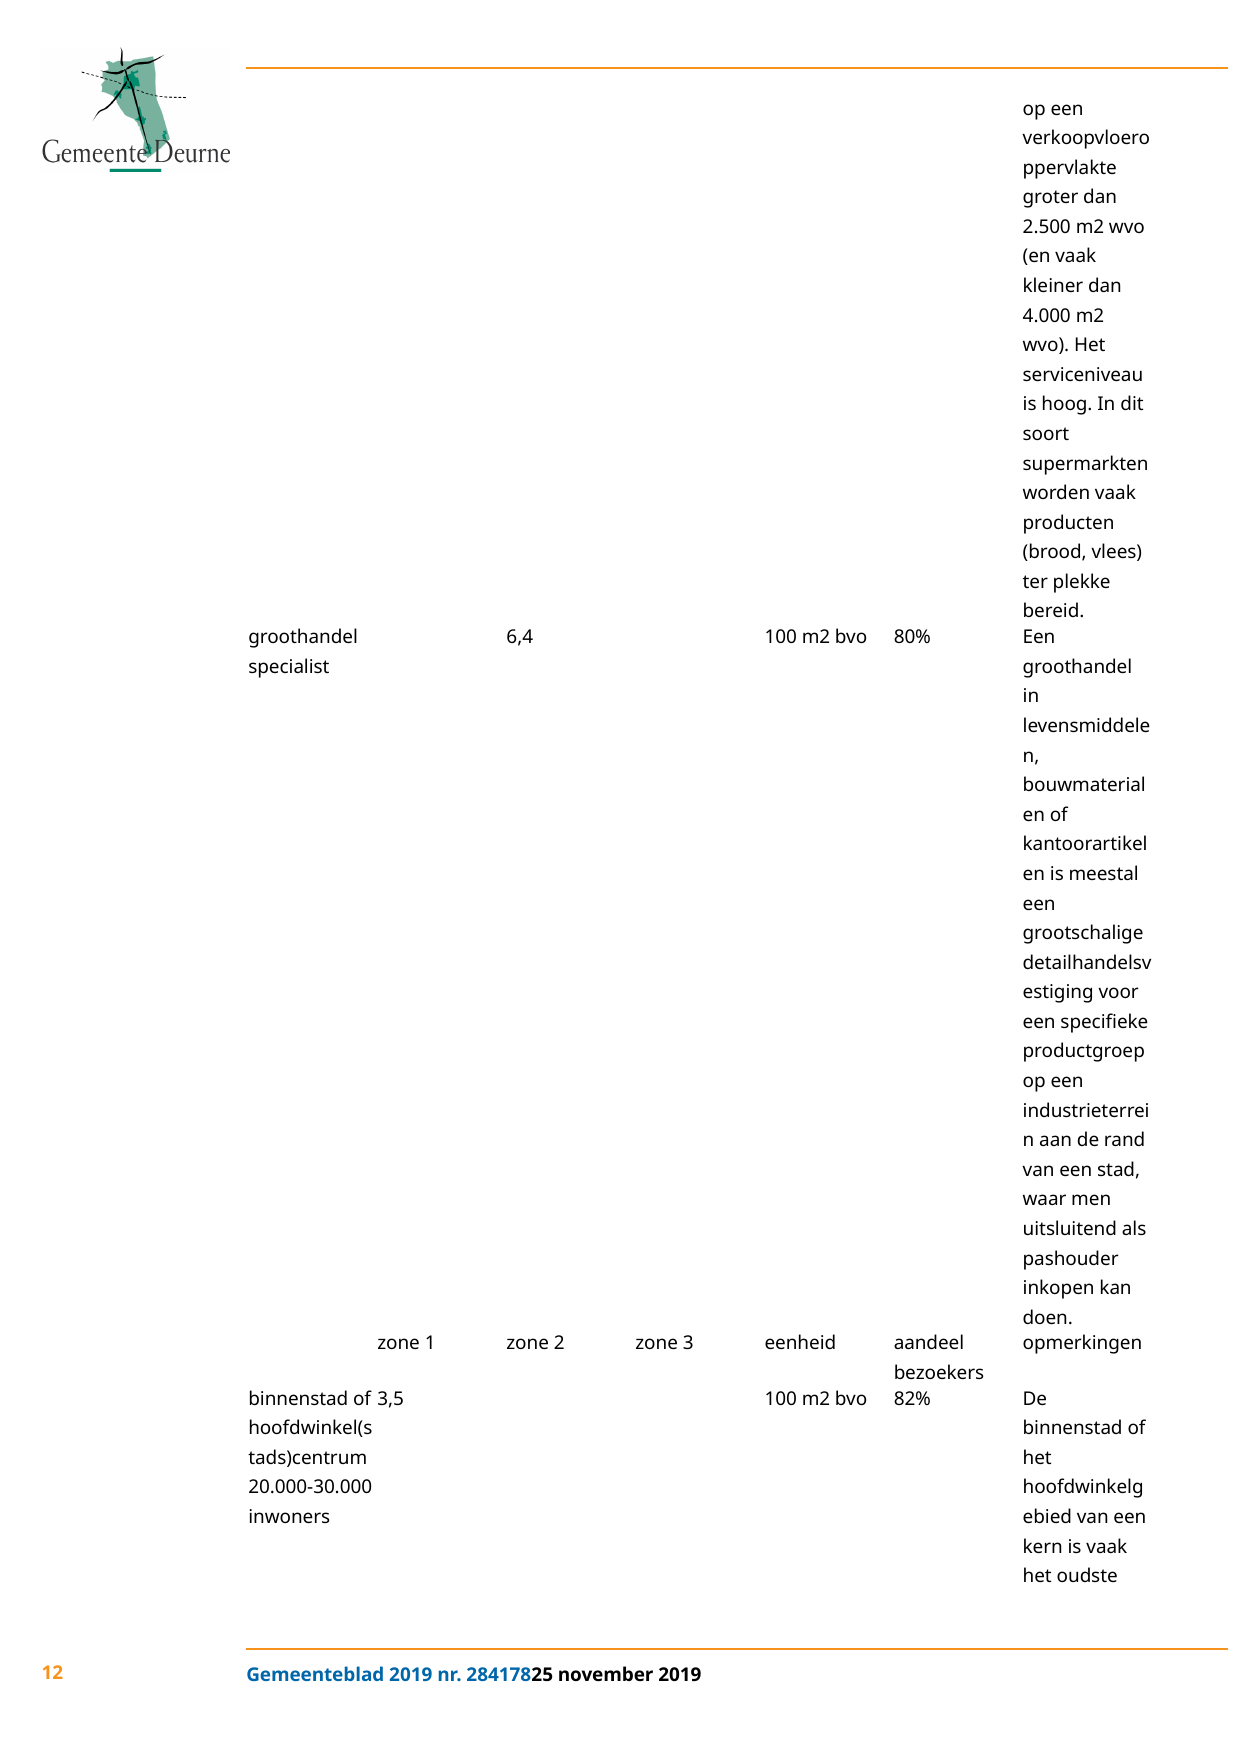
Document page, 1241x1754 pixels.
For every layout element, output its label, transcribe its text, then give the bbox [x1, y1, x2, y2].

table_cell [248, 95, 377, 623]
table_cell eenheid [764, 1330, 893, 1385]
table_cell opmerkingen [1023, 1330, 1152, 1385]
table_cell op een verkoopvloeroppervlakte groter dan 2.500 m2 wvo (en vaak kleiner dan 4.000 m2 wvo). Het serviceniveau is hoog. In dit soort supermarkten worden vaak producten (brood, vlees) ter plekke bereid. [1023, 95, 1152, 623]
table_cell De binnenstad of het hoofdwinkelgebied van een kern is vaak het oudste [1023, 1385, 1152, 1588]
table_cell zone 1 [377, 1330, 506, 1385]
table_cell [506, 95, 635, 623]
table_cell [377, 624, 506, 1329]
table_cell aandeel bezoekers [894, 1330, 1022, 1385]
table_cell binnenstad of hoofdwinkel(stads)centrum 20.000-30.000 inwoners [248, 1385, 377, 1588]
table_cell 82% [894, 1385, 1022, 1588]
table_cell 100 m2 bvo [764, 624, 893, 1329]
table_cell 3,5 [377, 1385, 506, 1588]
table_cell 100 m2 bvo [764, 1385, 893, 1588]
table_cell [764, 95, 893, 623]
table_cell [635, 95, 764, 623]
table_cell [894, 95, 1022, 623]
table_cell [506, 1385, 635, 1588]
table_cell [248, 1330, 377, 1385]
table_cell [635, 1385, 764, 1588]
table_cell [635, 624, 764, 1329]
table_cell [377, 95, 506, 623]
table_cell zone 3 [635, 1330, 764, 1385]
table_cell 6,4 [506, 624, 635, 1329]
table_cell 80% [894, 624, 1022, 1329]
table_cell Een groothandel in levensmiddelen, bouwmaterialen of kantoorartikelen is meestal een grootschalige detailhandelsvestiging voor een specifieke productgroep op een industrieterrein aan de rand van een stad, waar men uitsluitend als pashouder inkopen kan doen. [1023, 624, 1152, 1329]
picture [41, 47, 231, 172]
table_cell zone 2 [506, 1330, 635, 1385]
table_cell groothandel specialist [248, 624, 377, 1329]
